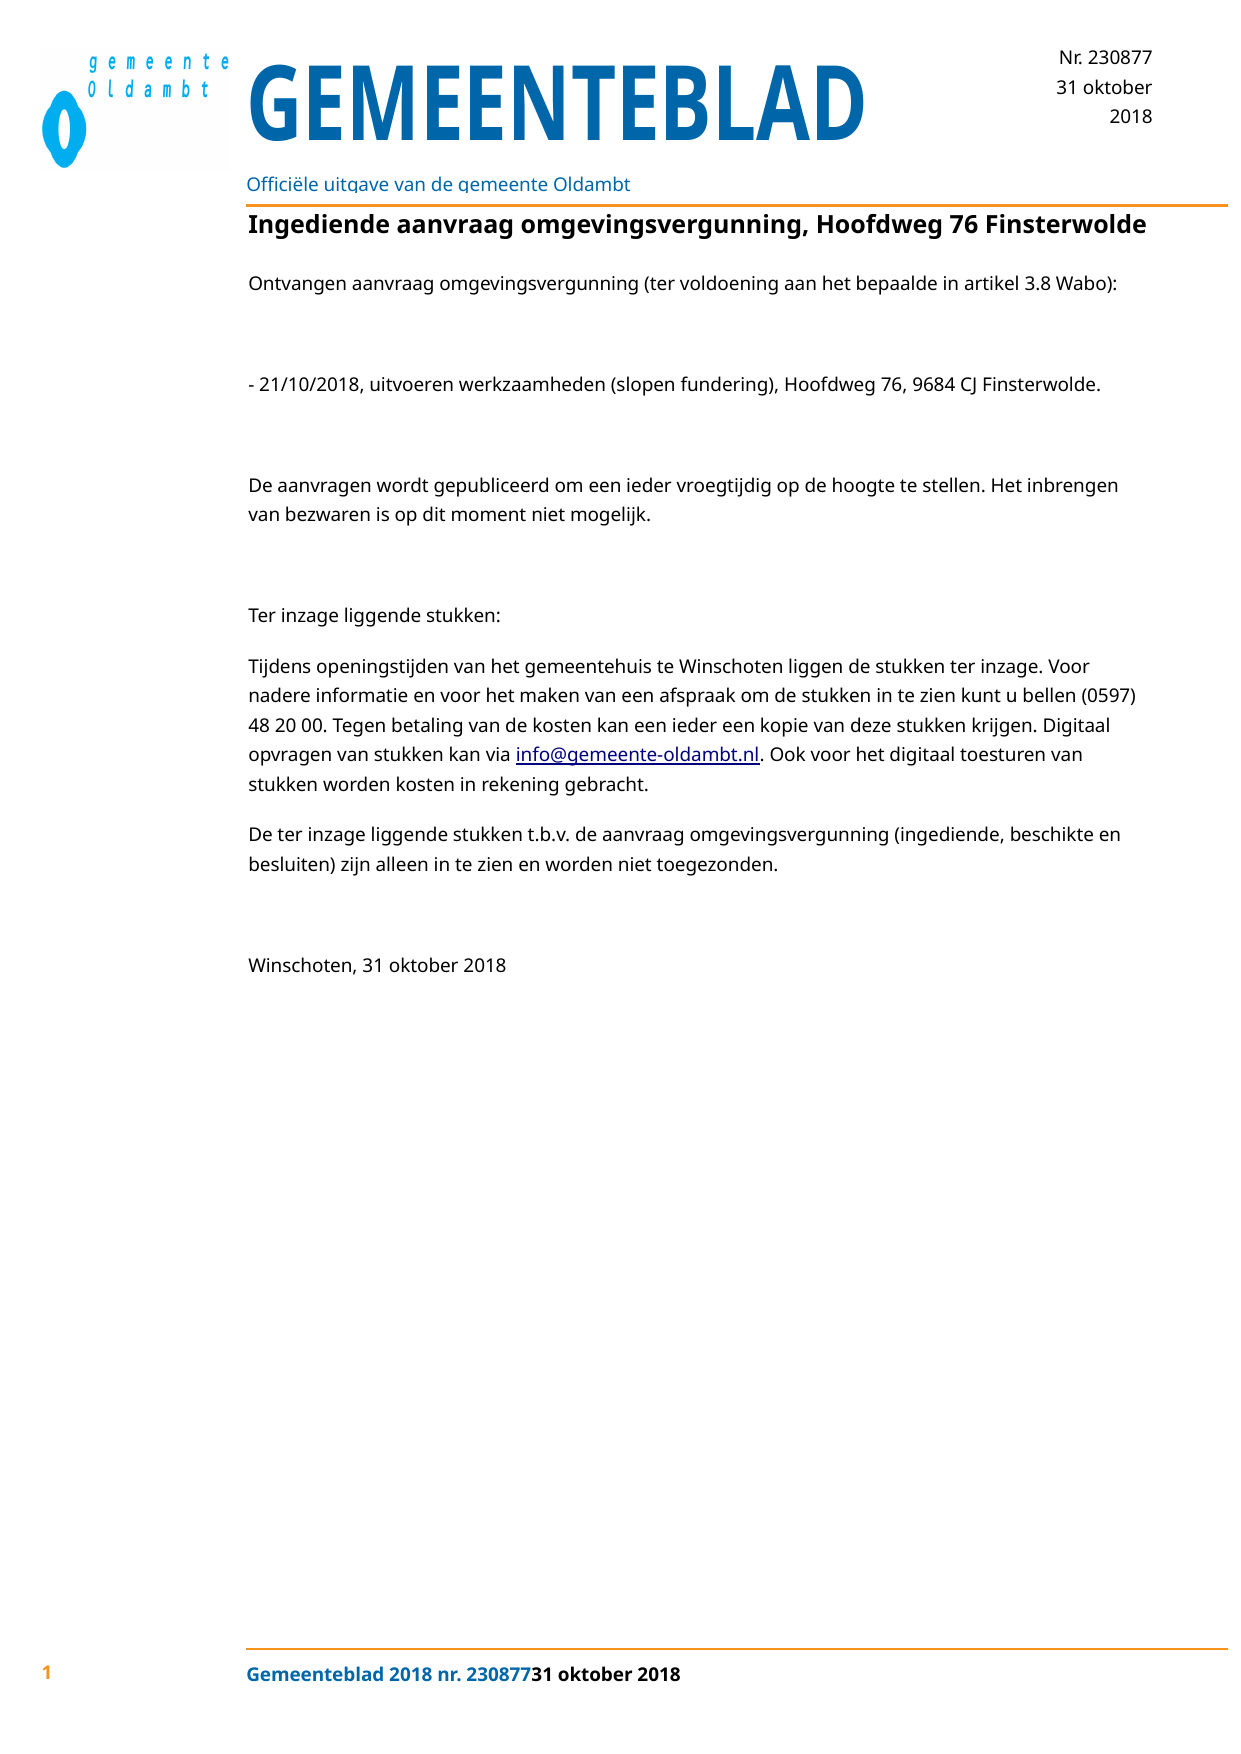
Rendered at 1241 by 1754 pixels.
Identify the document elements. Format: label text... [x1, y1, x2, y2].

text Tijdens openingstijden van het gemeentehuis te Winschoten liggen de stukken ter inzage. Voor nadere informatie en voor het maken van een afspraak om de stukken in te zien kunt u bellen (0597) 48 20 00. Tegen betaling van de kosten kan een ieder een kopie van deze stukken krijgen. Digitaal opvragen van stukken kan via info@gemeente-oldambt.nl. Ook voor het digitaal toesturen van stukken worden kosten in rekening gebracht. [248, 653, 1152, 797]
text - 21/10/2018, uitvoeren werkzaamheden (slopen fundering), Hoofdweg 76, 9684 CJ Finsterwolde. [248, 371, 1152, 397]
picture [41, 47, 231, 172]
text De aanvragen wordt gepubliceerd om een ieder vroegtijdig op de hoogte te stellen. Het inbrengen van bezwaren is op dit moment niet mogelijk. [248, 472, 1152, 527]
text De ter inzage liggende stukken t.b.v. de aanvraag omgevingsvergunning (ingediende, beschikte en besluiten) zijn alleen in te zien en worden niet toegezonden. [248, 822, 1152, 877]
text Ter inzage liggende stukken: [248, 602, 1152, 628]
text Winschoten, 31 oktober 2018 [248, 952, 1152, 978]
text Ingediende aanvraag omgevingsvergunning, Hoofdweg 76 Finsterwolde [248, 207, 1152, 241]
text Ontvangen aanvraag omgevingsvergunning (ter voldoening aan het bepaalde in artikel 3.8 Wabo): [248, 270, 1152, 296]
